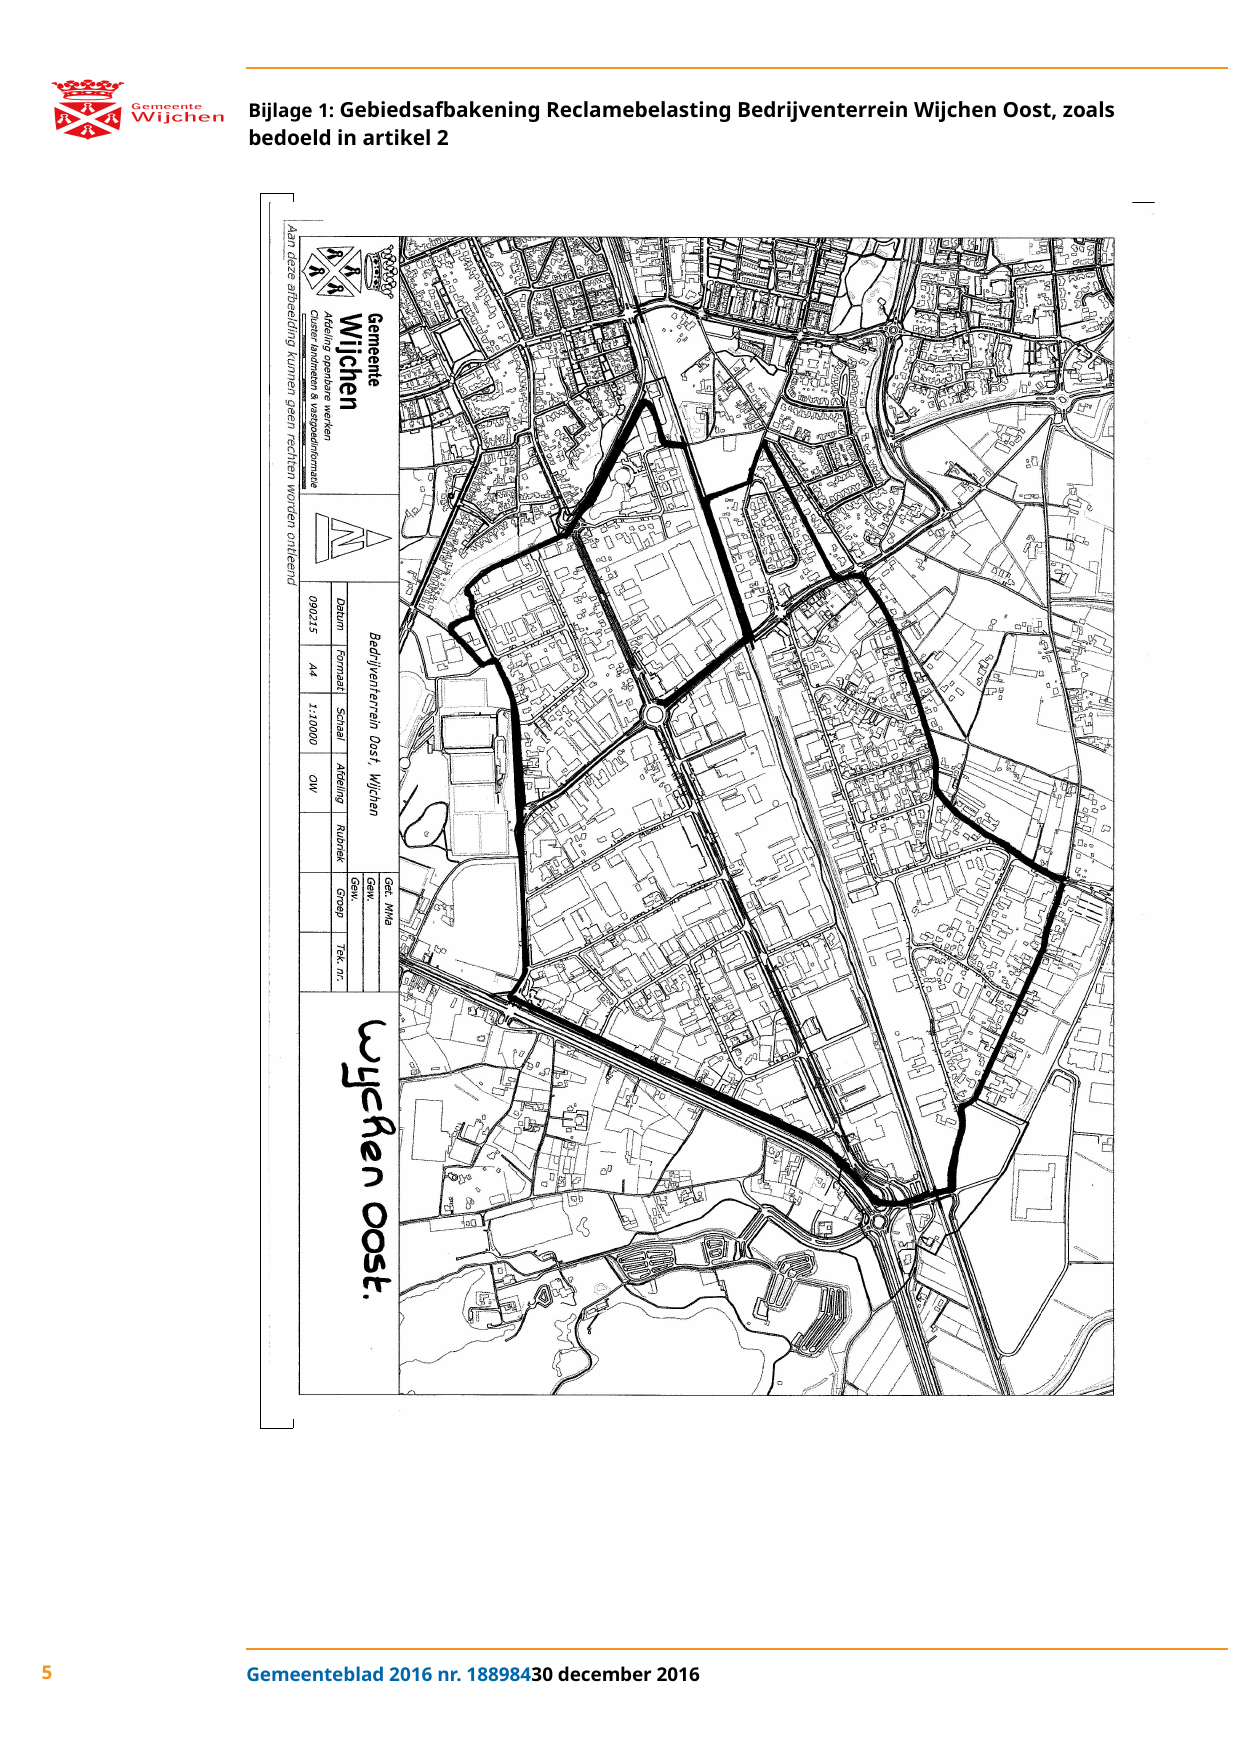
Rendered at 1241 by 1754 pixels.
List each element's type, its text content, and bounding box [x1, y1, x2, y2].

picture [268, 202, 1155, 1419]
text Bijlage 1: Gebiedsafbakening Reclamebelasting Bedrijventerrein Wijchen Oost, zoals bedoeld in artikel 2 [248, 95, 1152, 152]
picture [41, 47, 231, 172]
